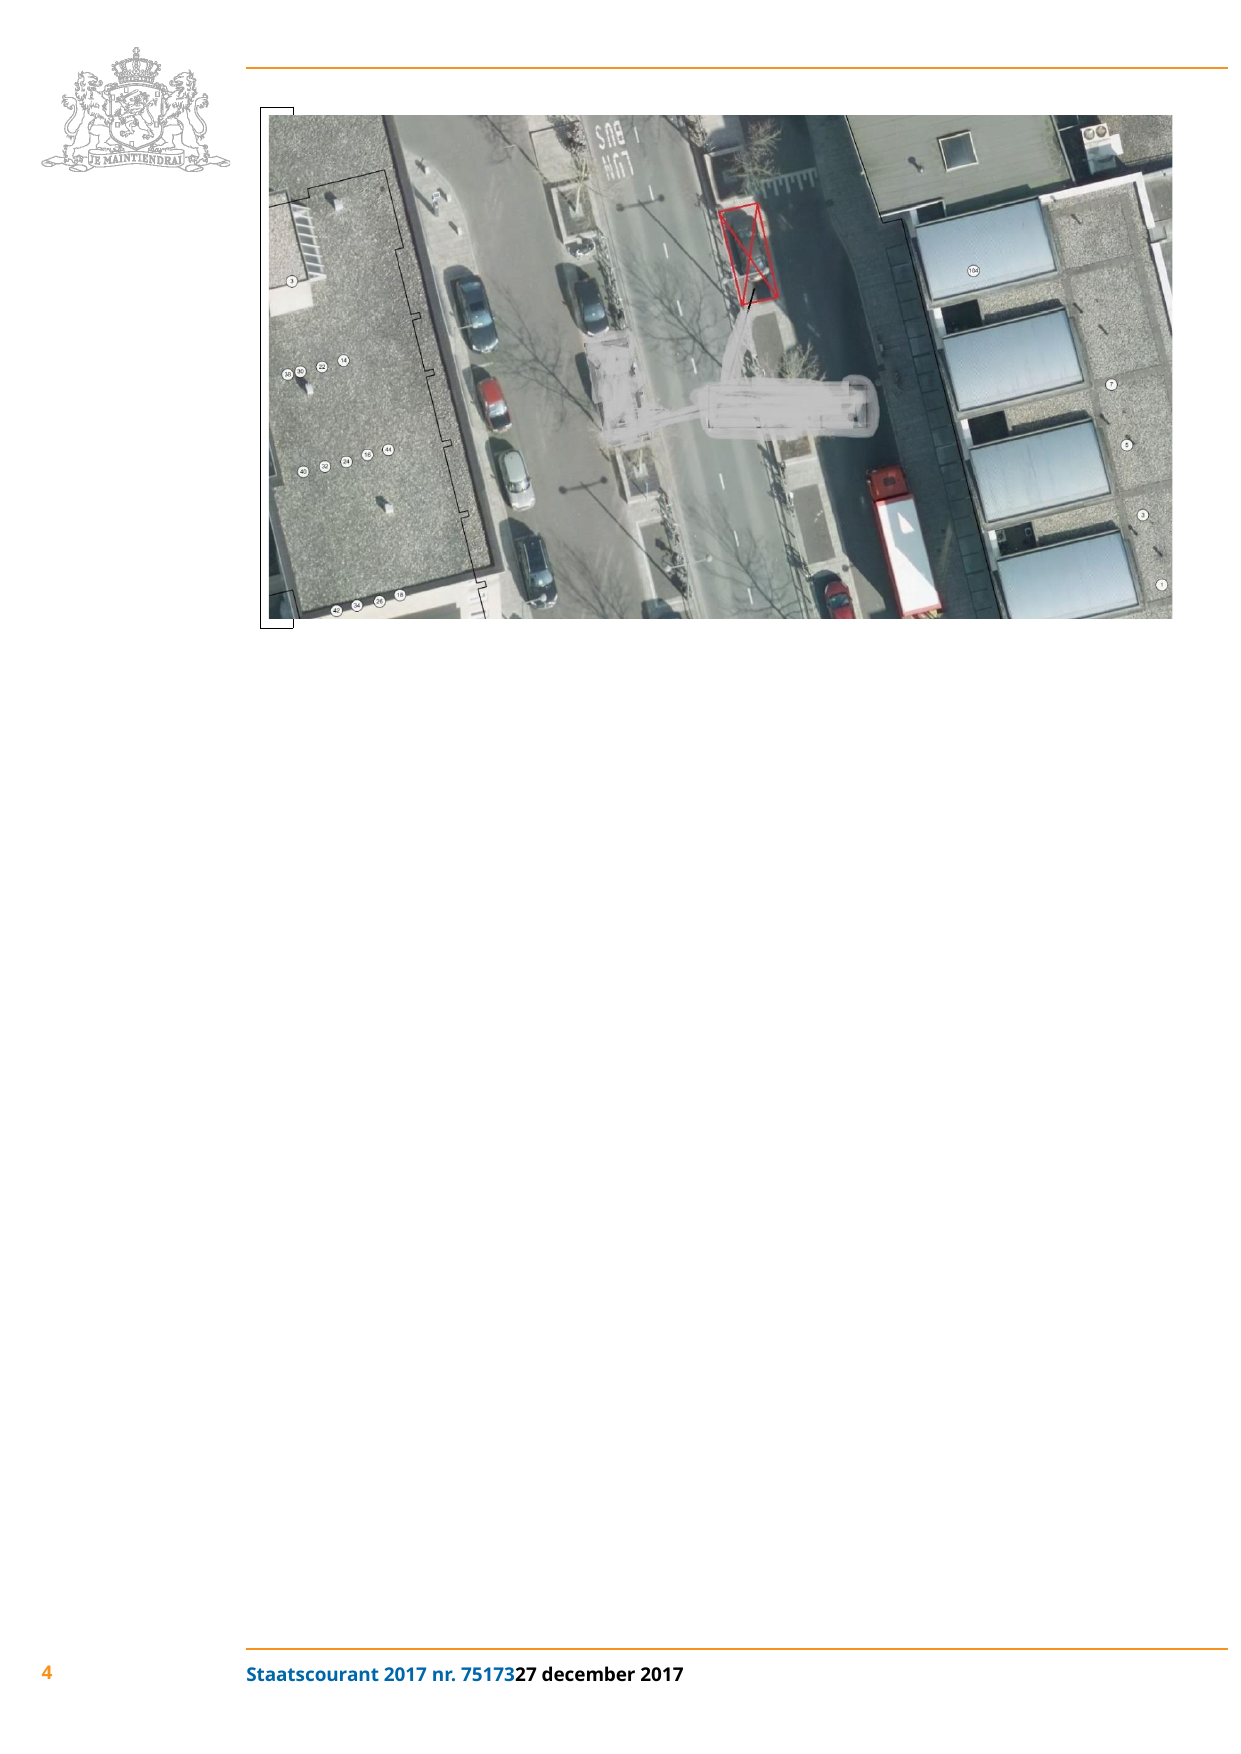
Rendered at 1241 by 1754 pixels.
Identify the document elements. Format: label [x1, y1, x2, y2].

picture [41, 47, 231, 172]
picture [268, 115, 1173, 619]
